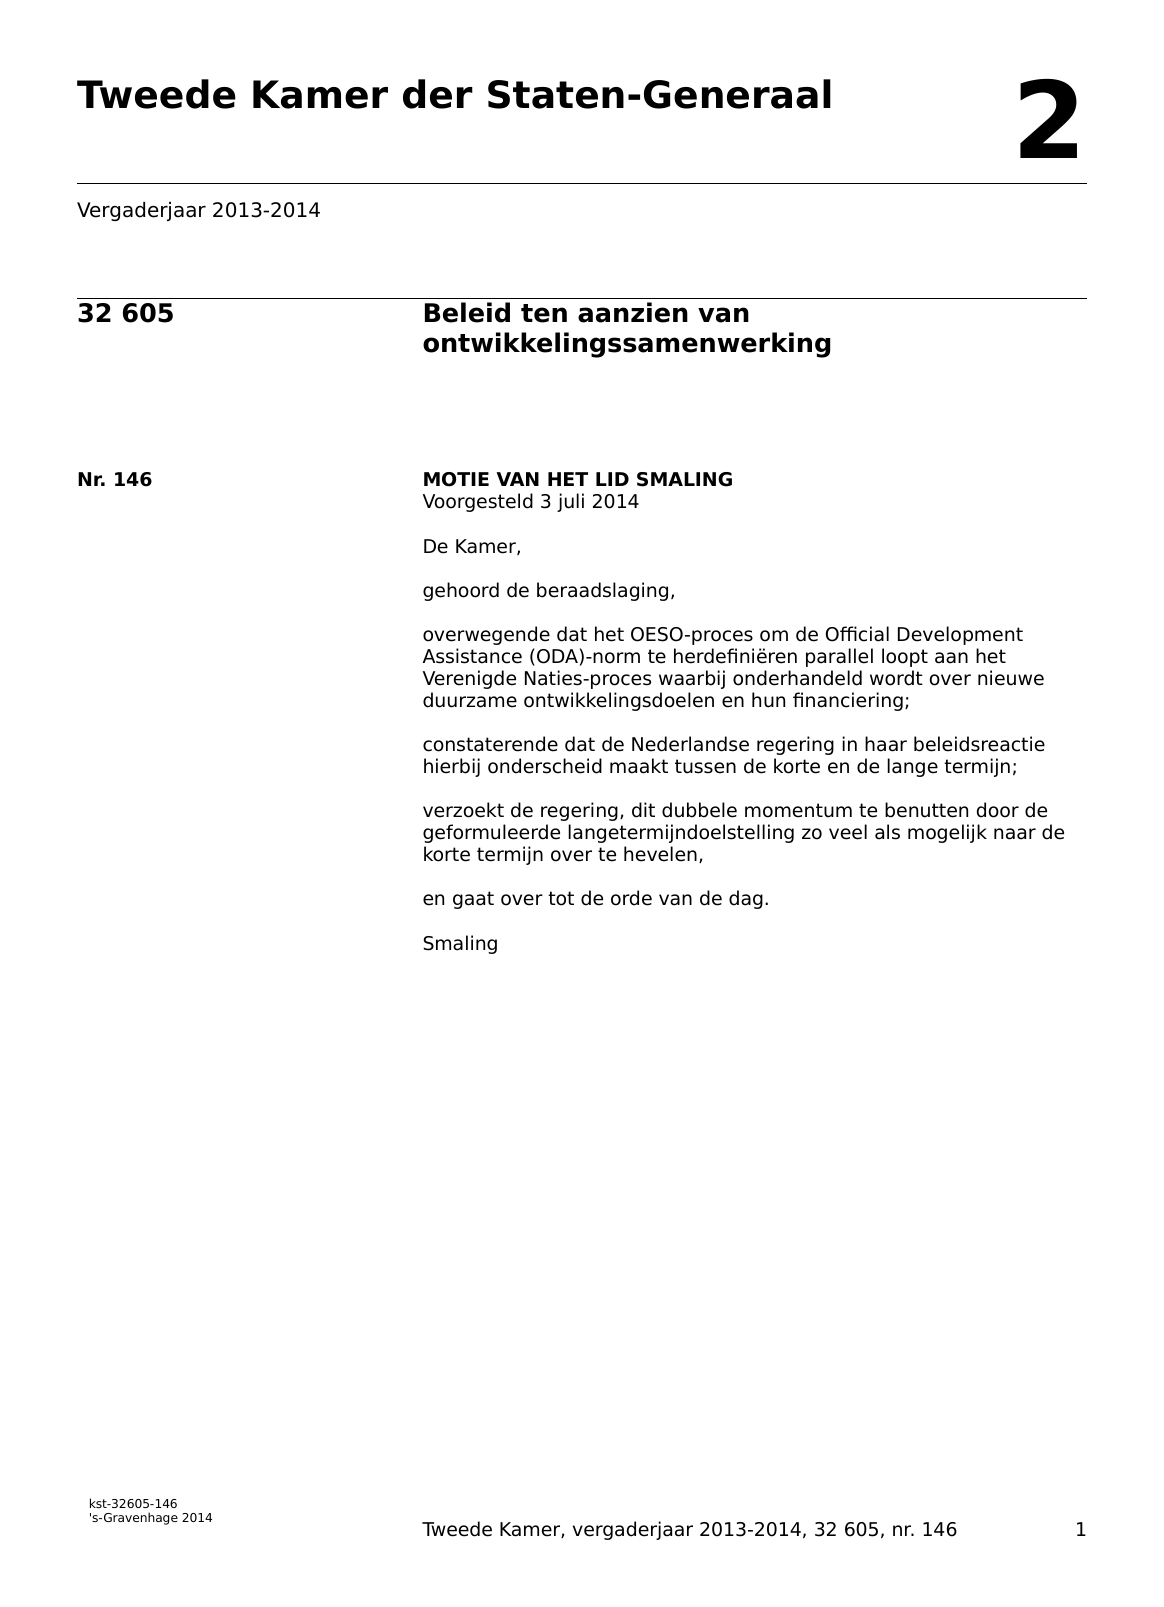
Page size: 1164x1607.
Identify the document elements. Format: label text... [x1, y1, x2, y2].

text constaterende dat de Nederlandse regering in haar beleidsreactie hierbij onderscheid maakt tussen de korte en de lange termijn; [422, 734, 1087, 778]
table_header Tweede Kamer der Staten-Generaal [77, 59, 886, 183]
subtitle 32 605 Beleid ten aanzien van ontwikkelingssamenwerking [77, 299, 1087, 358]
text Voorgesteld 3 juli 2014 [422, 491, 1087, 513]
text overwegende dat het OESO-proces om de Official Development Assistance (ODA)-norm te herdefiniëren parallel loopt aan het Verenigde Naties-proces waarbij onderhandeld wordt over nieuwe duurzame ontwikkelingsdoelen en hun financiering; [422, 624, 1087, 712]
text gehoord de beraadslaging, [422, 580, 1087, 602]
text kst-32605-146 [88, 1497, 323, 1511]
text en gaat over tot de orde van de dag. [422, 888, 1087, 910]
subtitle Nr. 146 MOTIE VAN HET LID SMALING [77, 469, 1087, 491]
text verzoekt de regering, dit dubbele momentum te benutten door de geformuleerde langetermijndoelstelling zo veel als mogelijk naar de korte termijn over te hevelen, [422, 800, 1087, 866]
text De Kamer, [422, 536, 1087, 557]
text 's-Gravenhage 2014 [88, 1511, 323, 1525]
text Smaling [422, 932, 1087, 954]
table_cell Vergaderjaar 2013-2014 [77, 184, 1087, 298]
table_header 2 [886, 59, 1087, 183]
